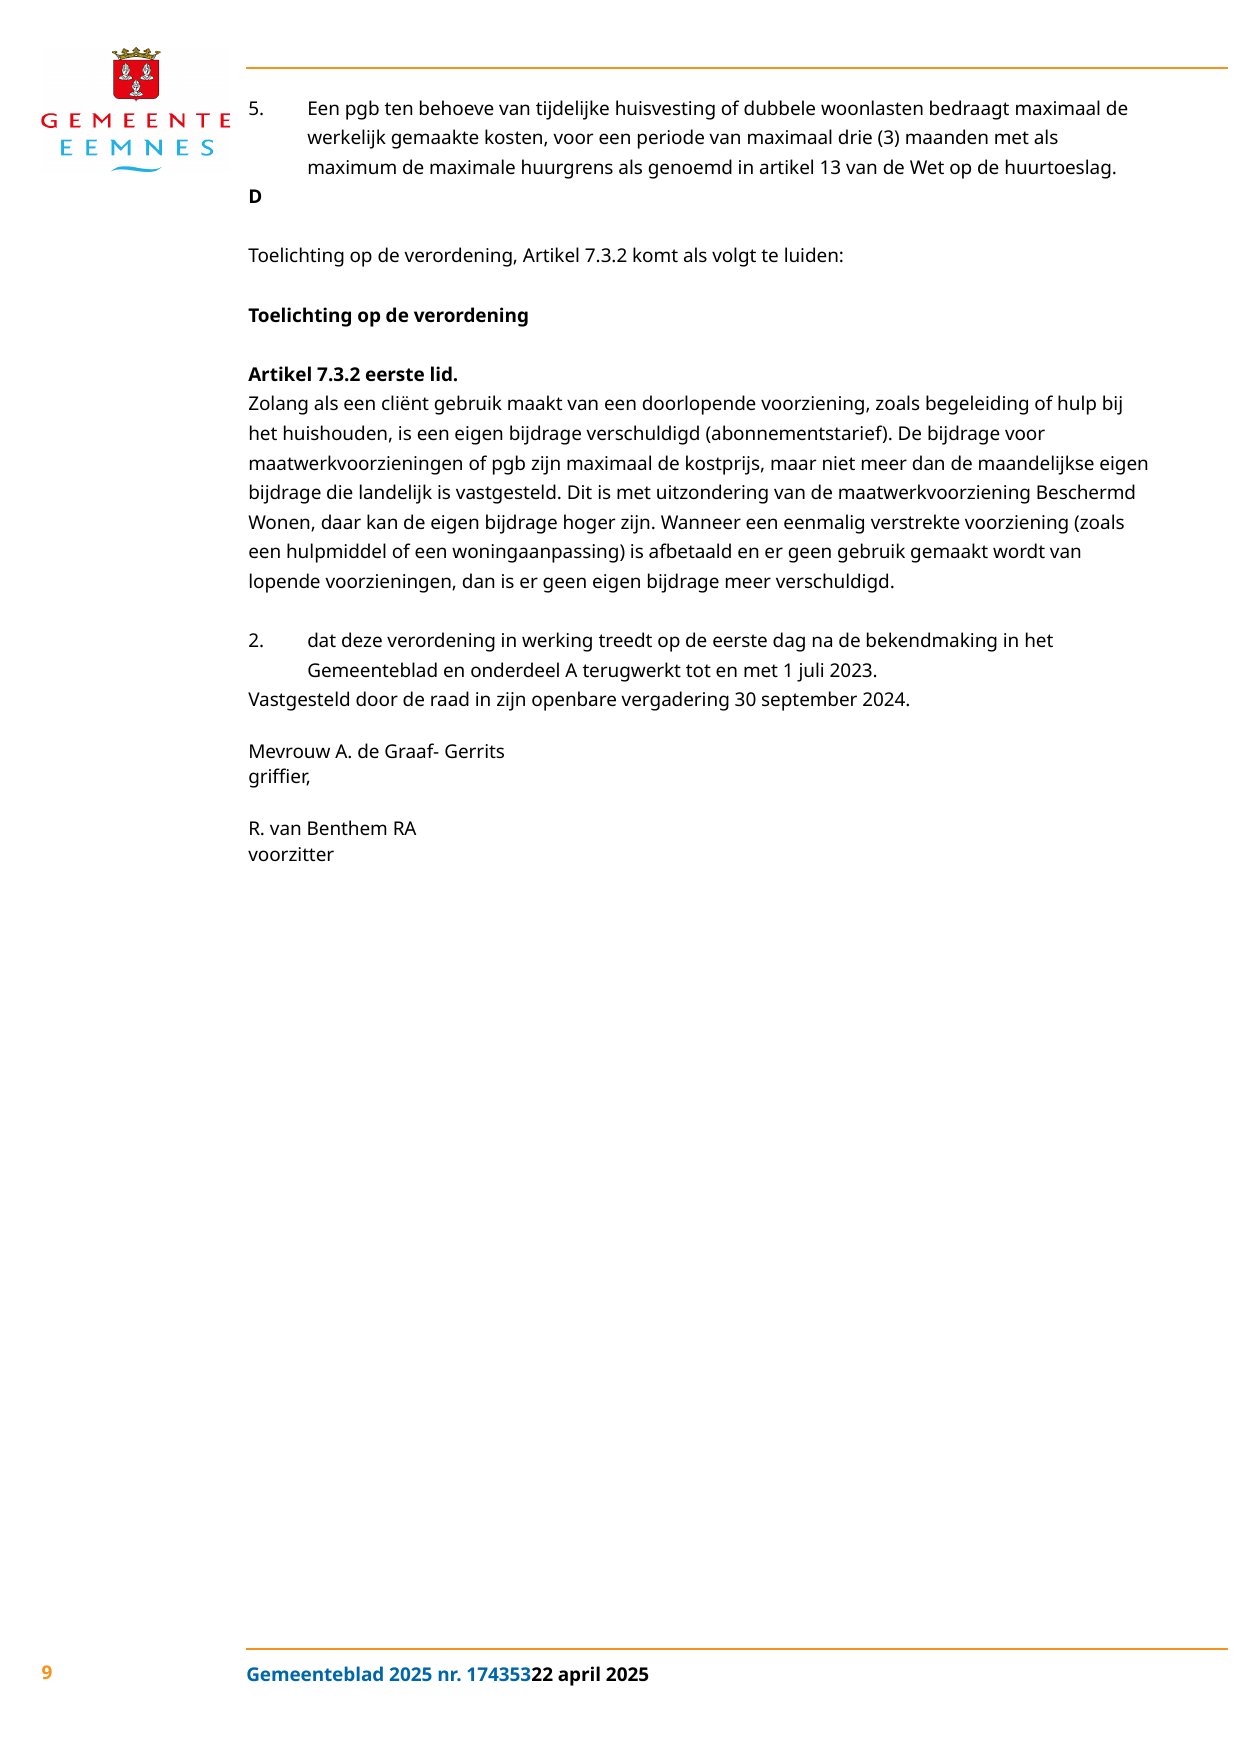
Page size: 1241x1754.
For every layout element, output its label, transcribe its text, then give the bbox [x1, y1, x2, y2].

text griffier, [248, 764, 1152, 789]
picture [41, 47, 231, 172]
text Mevrouw A. de Graaf- Gerrits [248, 738, 1152, 764]
text D [248, 183, 1152, 209]
text Toelichting op de verordening, Artikel 7.3.2 komt als volgt te luiden: [248, 243, 1152, 268]
list dat deze verordening in werking treedt op de eerste dag na de bekendmaking in het Gemeenteblad en onderdeel A terugwerkt tot en met 1 juli 2023. [248, 627, 1152, 683]
text Vastgesteld door de raad in zijn openbare vergadering 30 september 2024. [248, 686, 1152, 712]
text Zolang als een cliënt gebruik maakt van een doorlopende voorziening, zoals begeleiding of hulp bij het huishouden, is een eigen bijdrage verschuldigd (abonnementstarief). De bijdrage voor maatwerkvoorzieningen of pgb zijn maximaal de kostprijs, maar niet meer dan de maandelijkse eigen bijdrage die landelijk is vastgesteld. Dit is met uitzondering van de maatwerkvoorziening Beschermd Wonen, daar kan de eigen bijdrage hoger zijn. Wanneer een eenmalig verstrekte voorziening (zoals een hulpmiddel of een woningaanpassing) is afbetaald en er geen gebruik gemaakt wordt van lopende voorzieningen, dan is er geen eigen bijdrage meer verschuldigd. [248, 391, 1152, 594]
list Een pgb ten behoeve van tijdelijke huisvesting of dubbele woonlasten bedraagt maximaal de werkelijk gemaakte kosten, voor een periode van maximaal drie (3) maanden met als maximum de maximale huurgrens als genoemd in artikel 13 van de Wet op de huurtoeslag. [248, 95, 1152, 180]
text voorzitter [248, 841, 1152, 867]
text Artikel 7.3.2 eerste lid. [248, 361, 1152, 387]
text R. van Benthem RA [248, 815, 1152, 841]
text Toelichting op de verordening [248, 302, 1152, 328]
